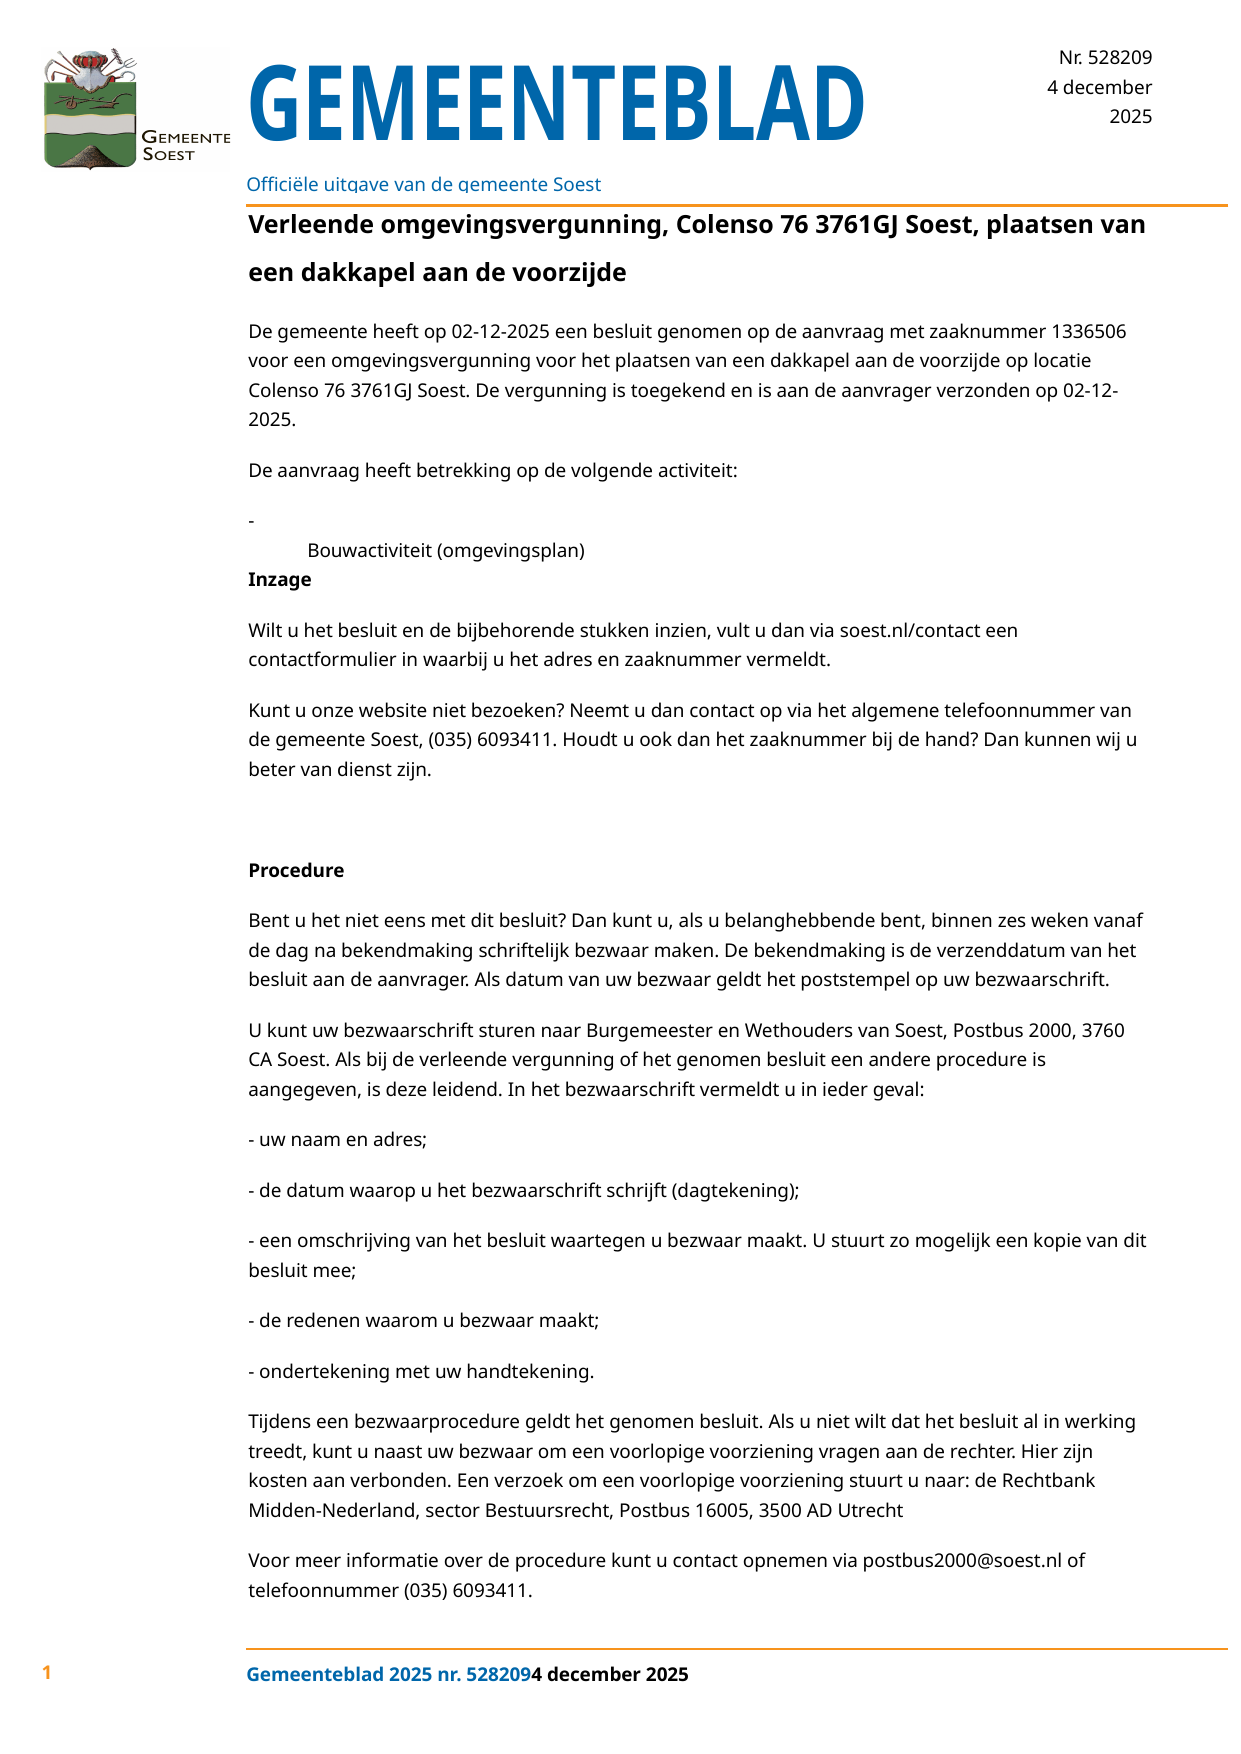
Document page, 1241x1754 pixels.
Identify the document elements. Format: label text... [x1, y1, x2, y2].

picture [41, 47, 231, 172]
text - de redenen waarom u bezwaar maakt; [248, 1307, 1152, 1333]
text Verleende omgevingsvergunning, Colenso 76 3761GJ Soest, plaatsen van een dakkapel aan de voorzijde [248, 207, 1152, 288]
text - de datum waarop u het bezwaarschrift schrijft (dagtekening); [248, 1177, 1152, 1203]
text De gemeente heeft op 02-12-2025 een besluit genomen op de aanvraag met zaaknummer 1336506 voor een omgevingsvergunning voor het plaatsen van een dakkapel aan de voorzijde op locatie Colenso 76 3761GJ Soest. De vergunning is toegekend en is aan de aanvrager verzonden op 02-12-2025. [248, 318, 1152, 432]
text - een omschrijving van het besluit waartegen u bezwaar maakt. U stuurt zo mogelijk een kopie van dit besluit mee; [248, 1227, 1152, 1283]
list Bouwactiviteit (omgevingsplan) [248, 537, 1152, 563]
text U kunt uw bezwaarschrift sturen naar Burgemeester en Wethouders van Soest, Postbus 2000, 3760 CA Soest. Als bij de verleende vergunning of het genomen besluit een andere procedure is aangegeven, is deze leidend. In het bezwaarschrift vermeldt u in ieder geval: [248, 1017, 1152, 1102]
text Bent u het niet eens met dit besluit? Dan kunt u, als u belanghebbende bent, binnen zes weken vanaf de dag na bekendmaking schriftelijk bezwaar maken. De bekendmaking is de verzenddatum van het besluit aan de aanvrager. Als datum van uw bezwaar geldt het poststempel op uw bezwaarschrift. [248, 907, 1152, 992]
text Inzage [248, 567, 1152, 592]
text Voor meer informatie over de procedure kunt u contact opnemen via postbus2000@soest.nl of telefoonnummer (035) 6093411. [248, 1547, 1152, 1603]
text Wilt u het besluit en de bijbehorende stukken inzien, vult u dan via soest.nl/contact een contactformulier in waarbij u het adres en zaaknummer vermeldt. [248, 617, 1152, 672]
text - uw naam en adres; [248, 1127, 1152, 1152]
text Kunt u onze website niet bezoeken? Neemt u dan contact op via het algemene telefoonnummer van de gemeente Soest, (035) 6093411. Houdt u ook dan het zaaknummer bij de hand? Dan kunnen wij u beter van dienst zijn. [248, 697, 1152, 782]
text - ondertekening met uw handtekening. [248, 1358, 1152, 1384]
text Procedure [248, 857, 1152, 883]
text De aanvraag heeft betrekking op de volgende activiteit: [248, 457, 1152, 483]
text Tijdens een bezwaarprocedure geldt het genomen besluit. Als u niet wilt dat het besluit al in werking treedt, kunt u naast uw bezwaar om een voorlopige voorziening vragen aan de rechter. Hier zijn kosten aan verbonden. Een verzoek om een voorlopige voorziening stuurt u naar: de Rechtbank Midden-Nederland, sector Bestuursrecht, Postbus 16005, 3500 AD Utrecht [248, 1408, 1152, 1523]
